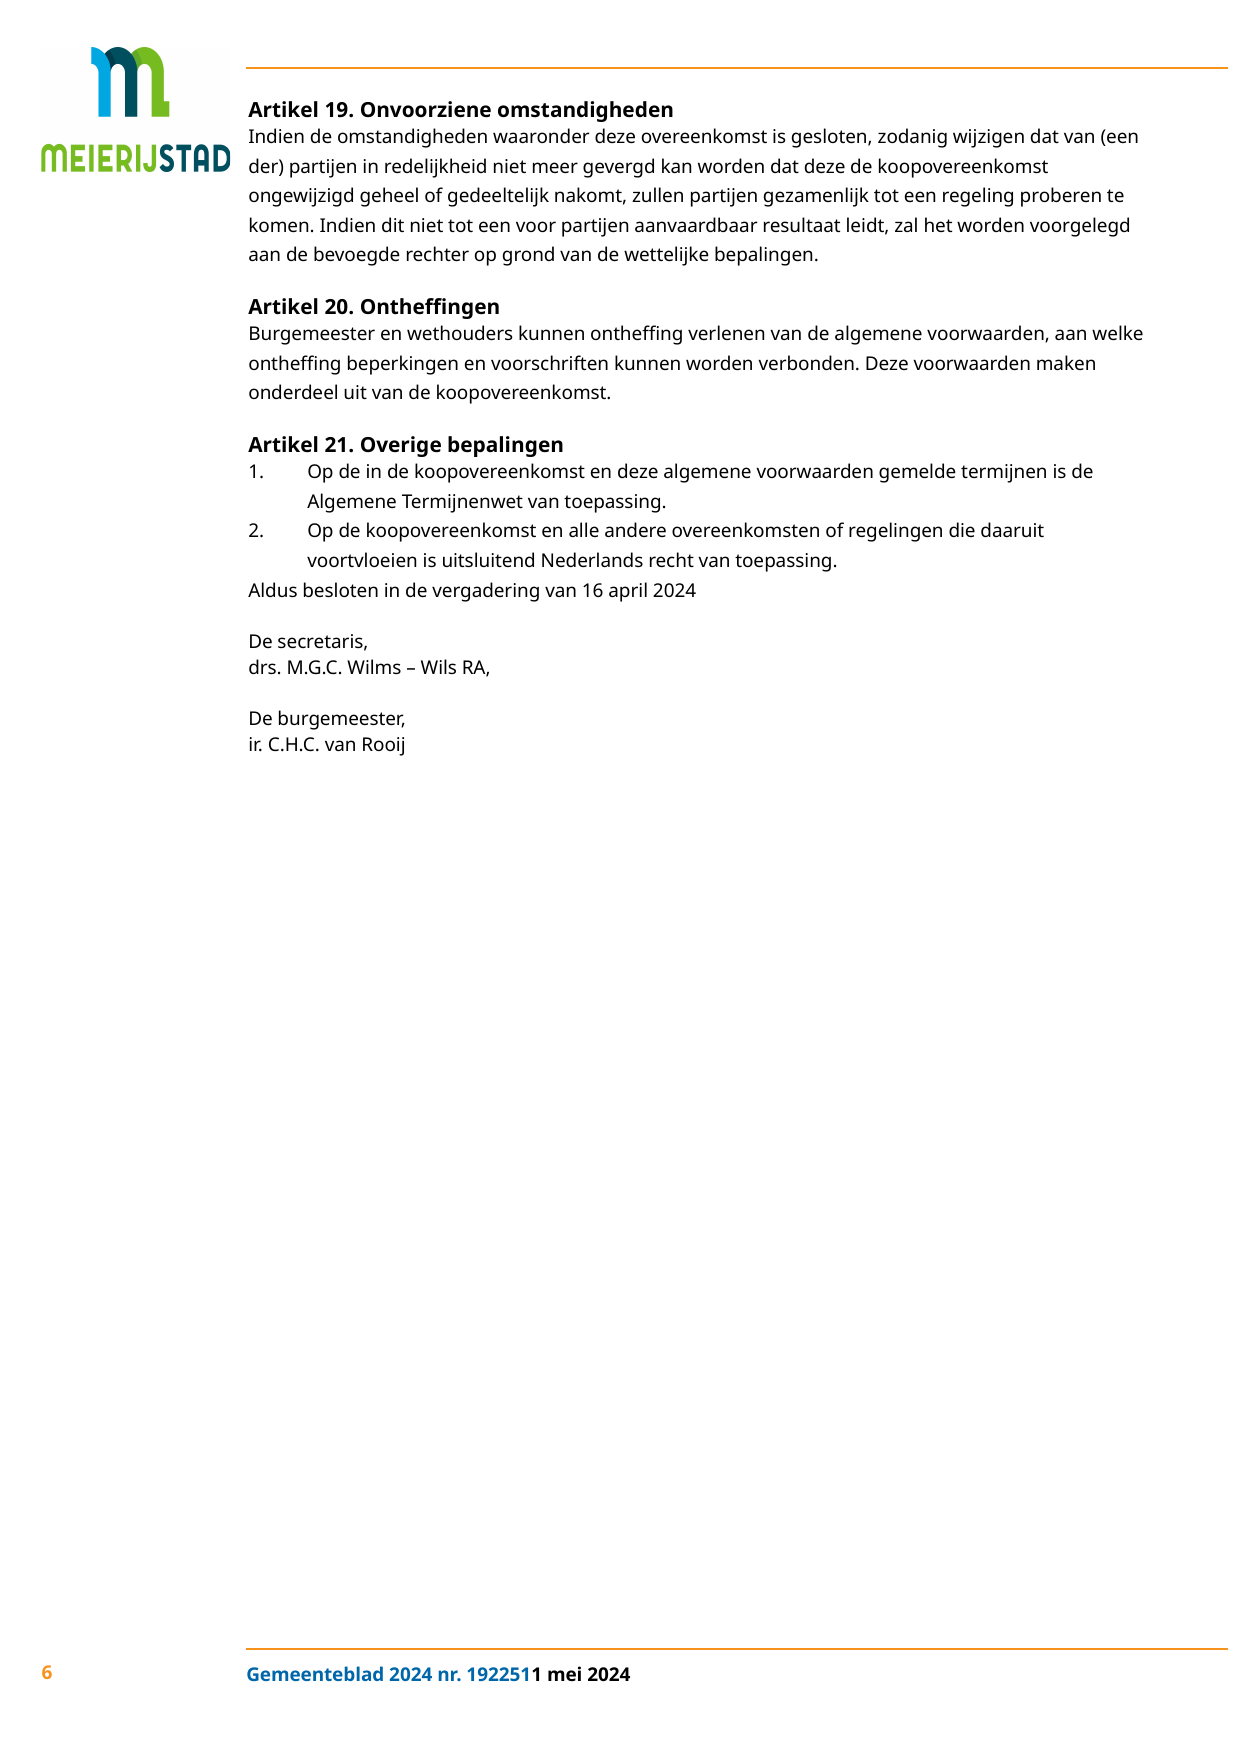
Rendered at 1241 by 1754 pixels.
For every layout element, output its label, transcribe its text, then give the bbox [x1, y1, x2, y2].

text Aldus besloten in de vergadering van 16 april 2024 [248, 577, 1152, 602]
text ir. C.H.C. van Rooij [248, 731, 1152, 757]
text De secretaris, [248, 628, 1152, 654]
text Artikel 19. Onvoorziene omstandigheden [248, 95, 1152, 123]
picture [41, 47, 231, 172]
text Burgemeester en wethouders kunnen ontheffing verlenen van de algemene voorwaarden, aan welke ontheffing beperkingen en voorschriften kunnen worden verbonden. Deze voorwaarden maken onderdeel uit van de koopovereenkomst. [248, 320, 1152, 405]
text Artikel 20. Ontheffingen [248, 292, 1152, 320]
text Artikel 21. Overige bepalingen [248, 430, 1152, 458]
list Op de koopovereenkomst en alle andere overeenkomsten of regelingen die daaruit voortvloeien is uitsluitend Nederlands recht van toepassing. [248, 518, 1152, 573]
text De burgemeester, [248, 705, 1152, 731]
list Op de in de koopovereenkomst en deze algemene voorwaarden gemelde termijnen is de Algemene Termijnenwet van toepassing. [248, 458, 1152, 514]
text drs. M.G.C. Wilms – Wils RA, [248, 654, 1152, 680]
text Indien de omstandigheden waaronder deze overeenkomst is gesloten, zodanig wijzigen dat van (een der) partijen in redelijkheid niet meer gevergd kan worden dat deze de koopovereenkomst ongewijzigd geheel of gedeeltelijk nakomt, zullen partijen gezamenlijk tot een regeling proberen te komen. Indien dit niet tot een voor partijen aanvaardbaar resultaat leidt, zal het worden voorgelegd aan de bevoegde rechter op grond van de wettelijke bepalingen. [248, 123, 1152, 267]
